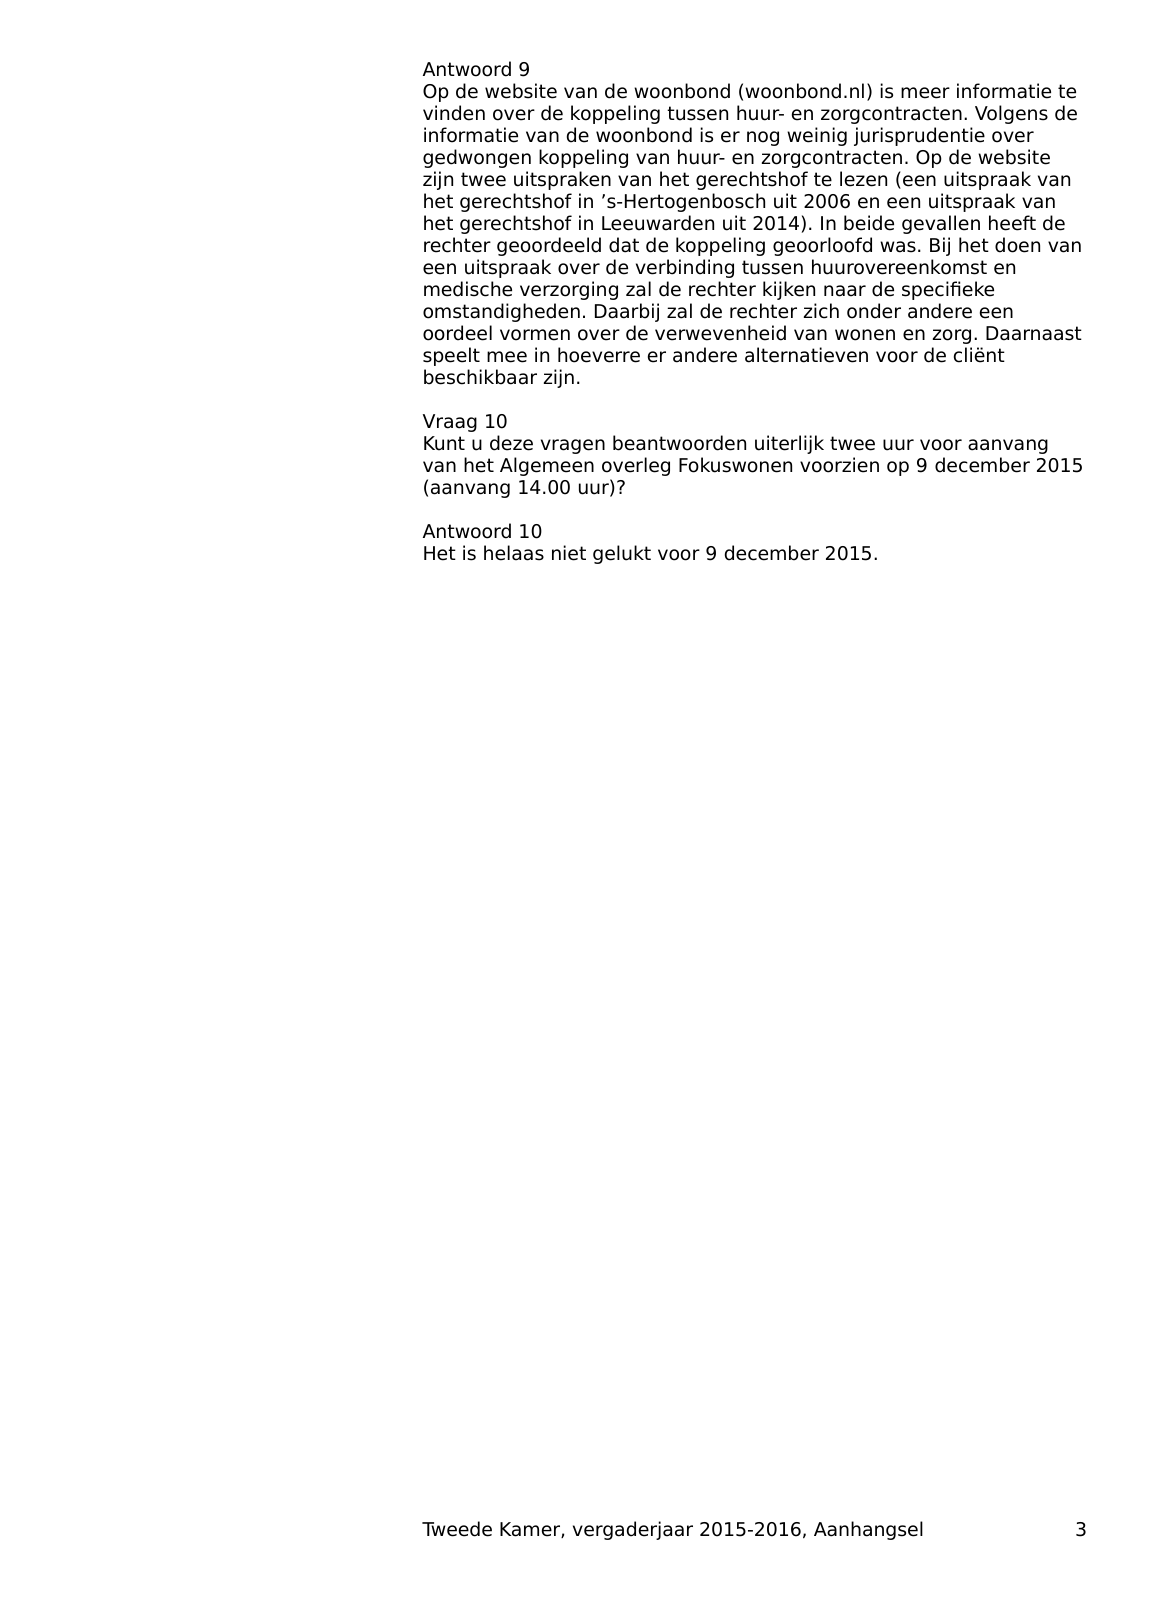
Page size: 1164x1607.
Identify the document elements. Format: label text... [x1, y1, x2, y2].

text Op de website van de woonbond (woonbond.nl) is meer informatie te vinden over de koppeling tussen huur- en zorgcontracten. Volgens de informatie van de woonbond is er nog weinig jurisprudentie over gedwongen koppeling van huur- en zorgcontracten. Op de website zijn twee uitspraken van het gerechtshof te lezen (een uitspraak van het gerechtshof in ’s-Hertogenbosch uit 2006 en een uitspraak van het gerechtshof in Leeuwarden uit 2014). In beide gevallen heeft de rechter geoordeeld dat de koppeling geoorloofd was. Bij het doen van een uitspraak over de verbinding tussen huurovereenkomst en medische verzorging zal de rechter kijken naar de specifieke omstandigheden. Daarbij zal de rechter zich onder andere een oordeel vormen over de verwevenheid van wonen en zorg. Daarnaast speelt mee in hoeverre er andere alternatieven voor de cliënt beschikbaar zijn. [422, 81, 1087, 389]
text Antwoord 10 [422, 521, 1087, 543]
text Kunt u deze vragen beantwoorden uiterlijk twee uur voor aanvang van het Algemeen overleg Fokuswonen voorzien op 9 december 2015 (aanvang 14.00 uur)? [422, 433, 1087, 499]
text Vraag 10 [422, 411, 1087, 433]
text Het is helaas niet gelukt voor 9 december 2015. [422, 543, 1087, 565]
text Antwoord 9 [422, 59, 1087, 81]
